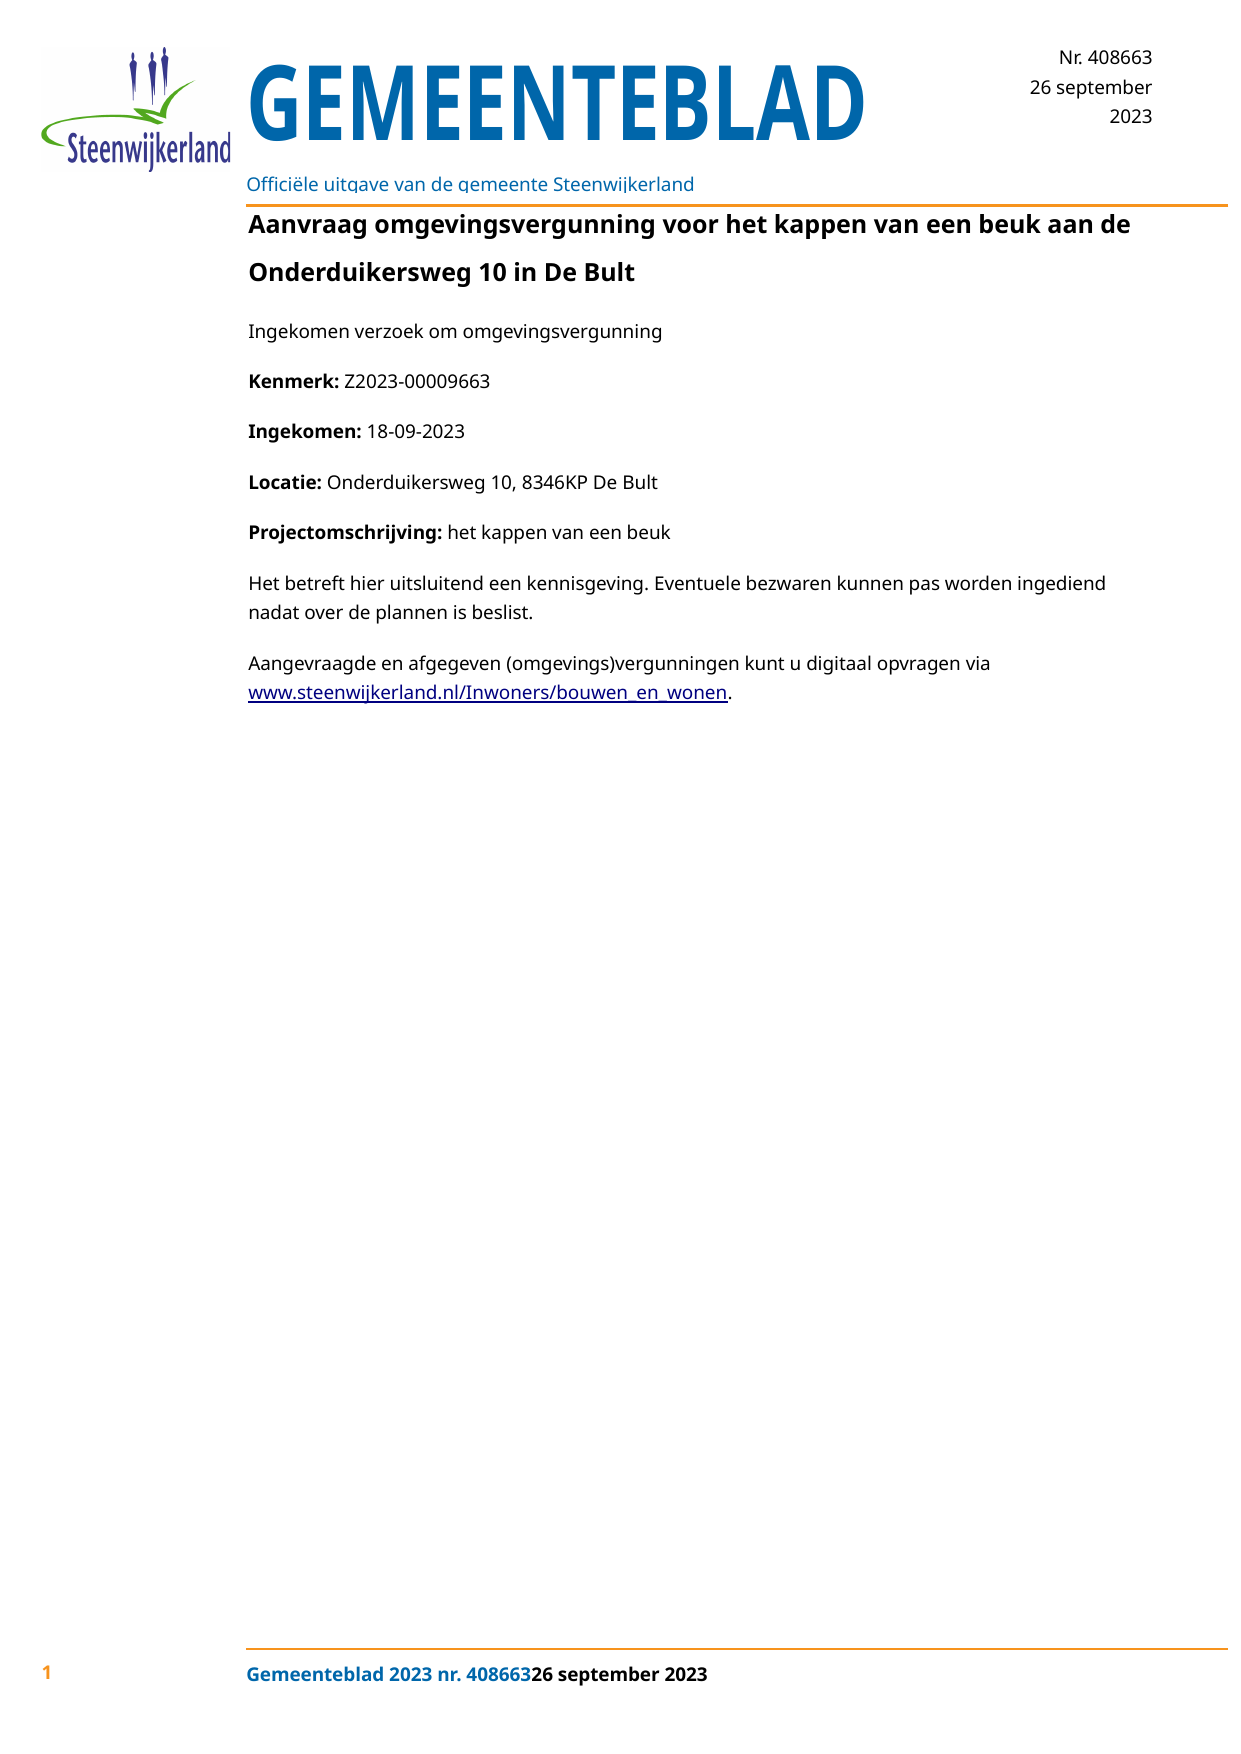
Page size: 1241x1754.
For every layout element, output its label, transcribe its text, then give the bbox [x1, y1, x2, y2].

text Ingekomen: 18-09-2023 [248, 419, 1152, 444]
text Aangevraagde en afgegeven (omgevings)vergunningen kunt u digitaal opvragen via www.steenwijkerland.nl/Inwoners/bouwen_en_wonen. [248, 650, 1152, 705]
text Projectomschrijving: het kappen van een beuk [248, 519, 1152, 545]
text Locatie: Onderduikersweg 10, 8346KP De Bult [248, 469, 1152, 495]
text Het betreft hier uitsluitend een kennisgeving. Eventuele bezwaren kunnen pas worden ingediend nadat over de plannen is beslist. [248, 570, 1152, 625]
text Kenmerk: Z2023-00009663 [248, 368, 1152, 394]
text Ingekomen verzoek om omgevingsvergunning [248, 318, 1152, 344]
picture [41, 47, 231, 172]
text Aanvraag omgevingsvergunning voor het kappen van een beuk aan de Onderduikersweg 10 in De Bult [248, 207, 1152, 288]
